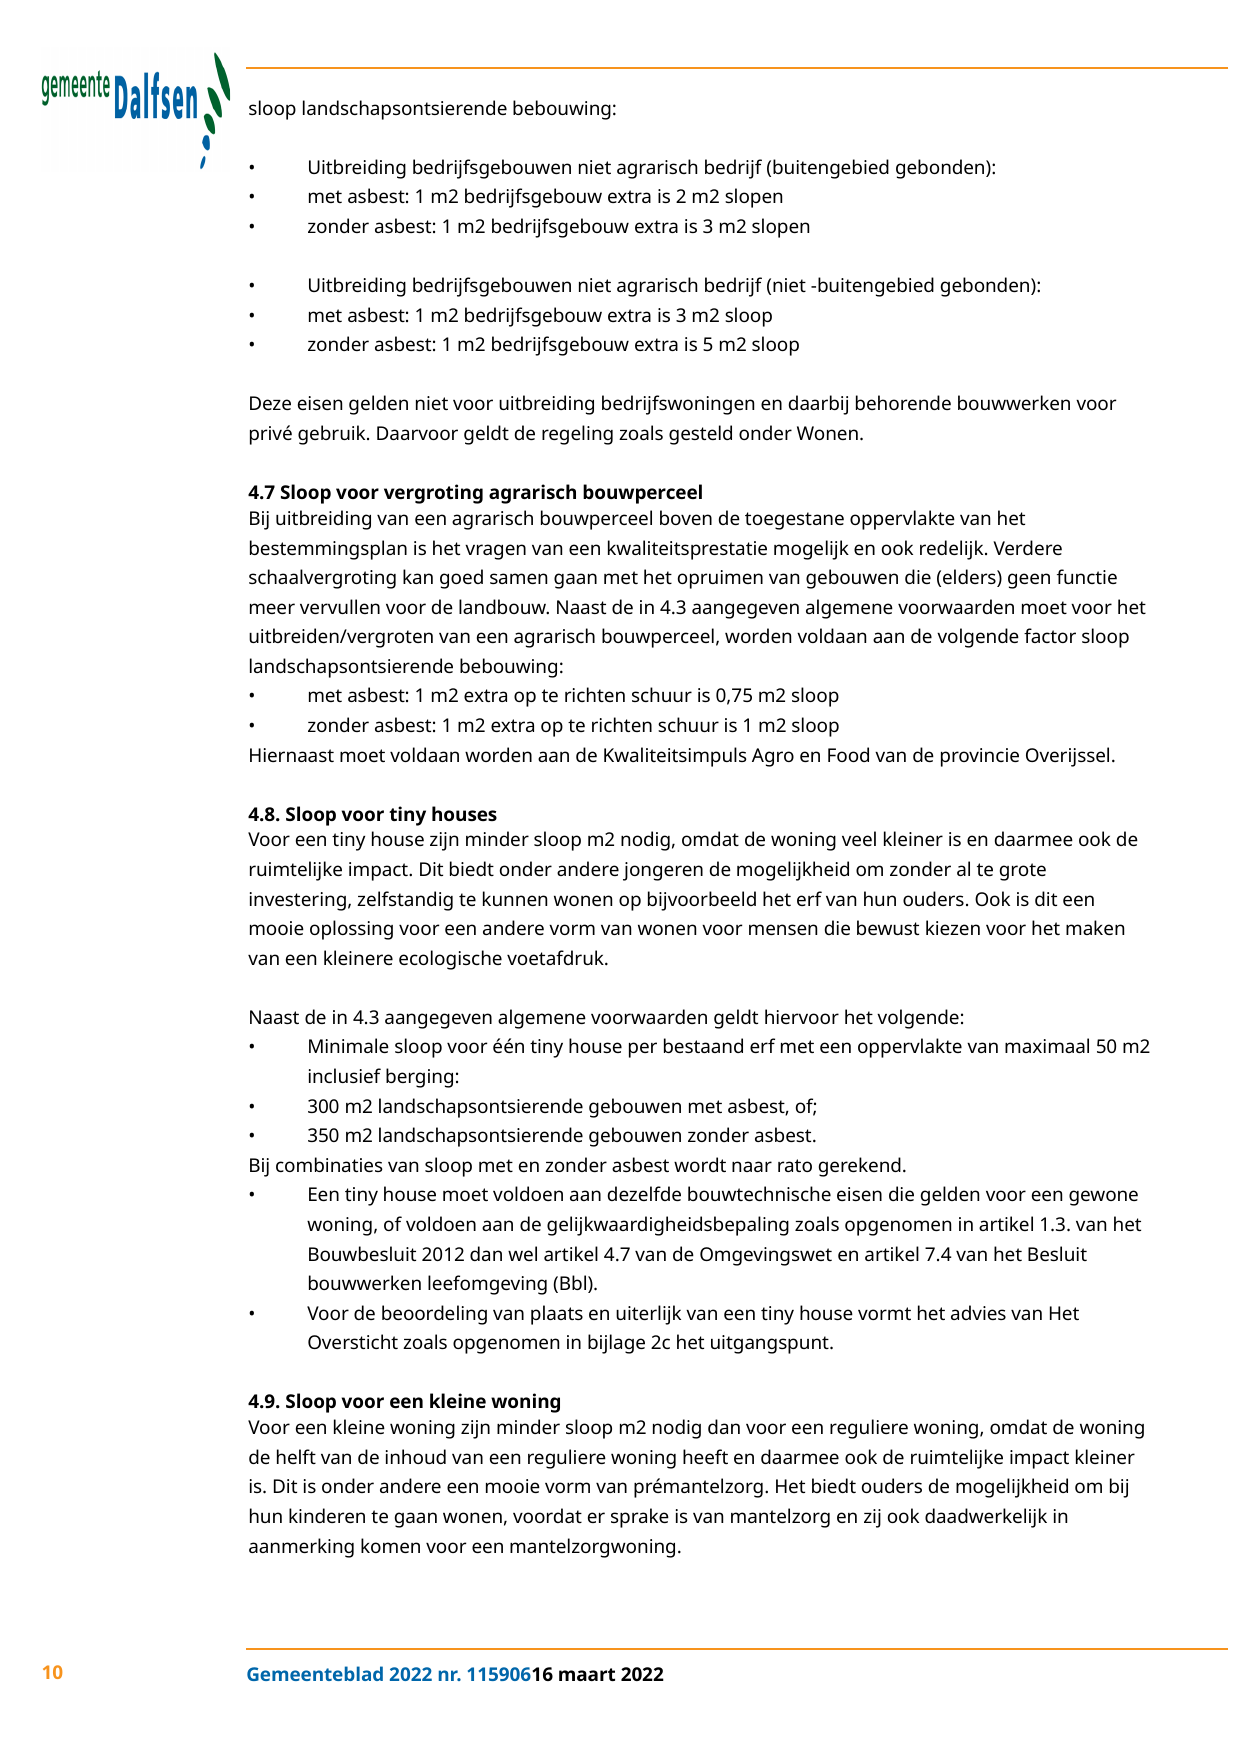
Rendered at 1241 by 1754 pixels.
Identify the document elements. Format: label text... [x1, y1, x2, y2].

list Minimale sloop voor één tiny house per bestaand erf met een oppervlakte van maximaal 50 m2 inclusief berging: [248, 1034, 1152, 1089]
list Uitbreiding bedrijfsgebouwen niet agrarisch bedrijf (niet -buitengebied gebonden): [248, 272, 1152, 298]
text sloop landschapsontsierende bebouwing: [248, 95, 1152, 121]
list met asbest: 1 m2 extra op te richten schuur is 0,75 m2 sloop [248, 683, 1152, 708]
list met asbest: 1 m2 bedrijfsgebouw extra is 2 m2 slopen [248, 183, 1152, 209]
list Voor de beoordeling van plaats en uiterlijk van een tiny house vormt het advies van Het Oversticht zoals opgenomen in bijlage 2c het uitgangspunt. [248, 1300, 1152, 1355]
text Bij combinaties van sloop met en zonder asbest wordt naar rato gerekend. [248, 1152, 1152, 1178]
text Voor een kleine woning zijn minder sloop m2 nodig dan voor een reguliere woning, omdat de woning de helft van de inhoud van een reguliere woning heeft en daarmee ook de ruimtelijke impact kleiner is. Dit is onder andere een mooie vorm van prémantelzorg. Het biedt ouders de mogelijkheid om bij hun kinderen te gaan wonen, voordat er sprake is van mantelzorg en zij ook daadwerkelijk in aanmerking komen voor een mantelzorgwoning. [248, 1414, 1152, 1558]
text Voor een tiny house zijn minder sloop m2 nodig, omdat de woning veel kleiner is en daarmee ook de ruimtelijke impact. Dit biedt onder andere jongeren de mogelijkheid om zonder al te grote investering, zelfstandig te kunnen wonen op bijvoorbeeld het erf van hun ouders. Ook is dit een mooie oplossing voor een andere vorm van wonen voor mensen die bewust kiezen voor het maken van een kleinere ecologische voetafdruk. [248, 827, 1152, 971]
text Deze eisen gelden niet voor uitbreiding bedrijfswoningen en daarbij behorende bouwwerken voor privé gebruik. Daarvoor geldt de regeling zoals gesteld onder Wonen. [248, 391, 1152, 446]
list zonder asbest: 1 m2 extra op te richten schuur is 1 m2 sloop [248, 712, 1152, 738]
list Een tiny house moet voldoen aan dezelfde bouwtechnische eisen die gelden voor een gewone woning, of voldoen aan de gelijkwaardigheidsbepaling zoals opgenomen in artikel 1.3. van het Bouwbesluit 2012 dan wel artikel 4.7 van de Omgevingswet en artikel 7.4 van het Besluit bouwwerken leefomgeving (Bbl). [248, 1182, 1152, 1296]
text 4.9. Sloop voor een kleine woning [248, 1389, 1152, 1414]
list met asbest: 1 m2 bedrijfsgebouw extra is 3 m2 sloop [248, 302, 1152, 328]
picture [41, 47, 231, 172]
text Bij uitbreiding van een agrarisch bouwperceel boven de toegestane oppervlakte van het bestemmingsplan is het vragen van een kwaliteitsprestatie mogelijk en ook redelijk. Verdere schaalvergroting kan goed samen gaan met het opruimen van gebouwen die (elders) geen functie meer vervullen voor de landbouw. Naast de in 4.3 aangegeven algemene voorwaarden moet voor het uitbreiden/vergroten van een agrarisch bouwperceel, worden voldaan aan de volgende factor sloop landschapsontsierende bebouwing: [248, 505, 1152, 679]
text 4.7 Sloop voor vergroting agrarisch bouwperceel [248, 479, 1152, 505]
list Uitbreiding bedrijfsgebouwen niet agrarisch bedrijf (buitengebied gebonden): [248, 154, 1152, 180]
list 300 m2 landschapsontsierende gebouwen met asbest, of; [248, 1093, 1152, 1119]
text Hiernaast moet voldaan worden aan de Kwaliteitsimpuls Agro en Food van de provincie Overijssel. [248, 742, 1152, 767]
text 4.8. Sloop voor tiny houses [248, 801, 1152, 827]
text Naast de in 4.3 aangegeven algemene voorwaarden geldt hiervoor het volgende: [248, 1004, 1152, 1030]
list zonder asbest: 1 m2 bedrijfsgebouw extra is 3 m2 slopen [248, 213, 1152, 239]
list zonder asbest: 1 m2 bedrijfsgebouw extra is 5 m2 sloop [248, 331, 1152, 357]
list 350 m2 landschapsontsierende gebouwen zonder asbest. [248, 1122, 1152, 1148]
